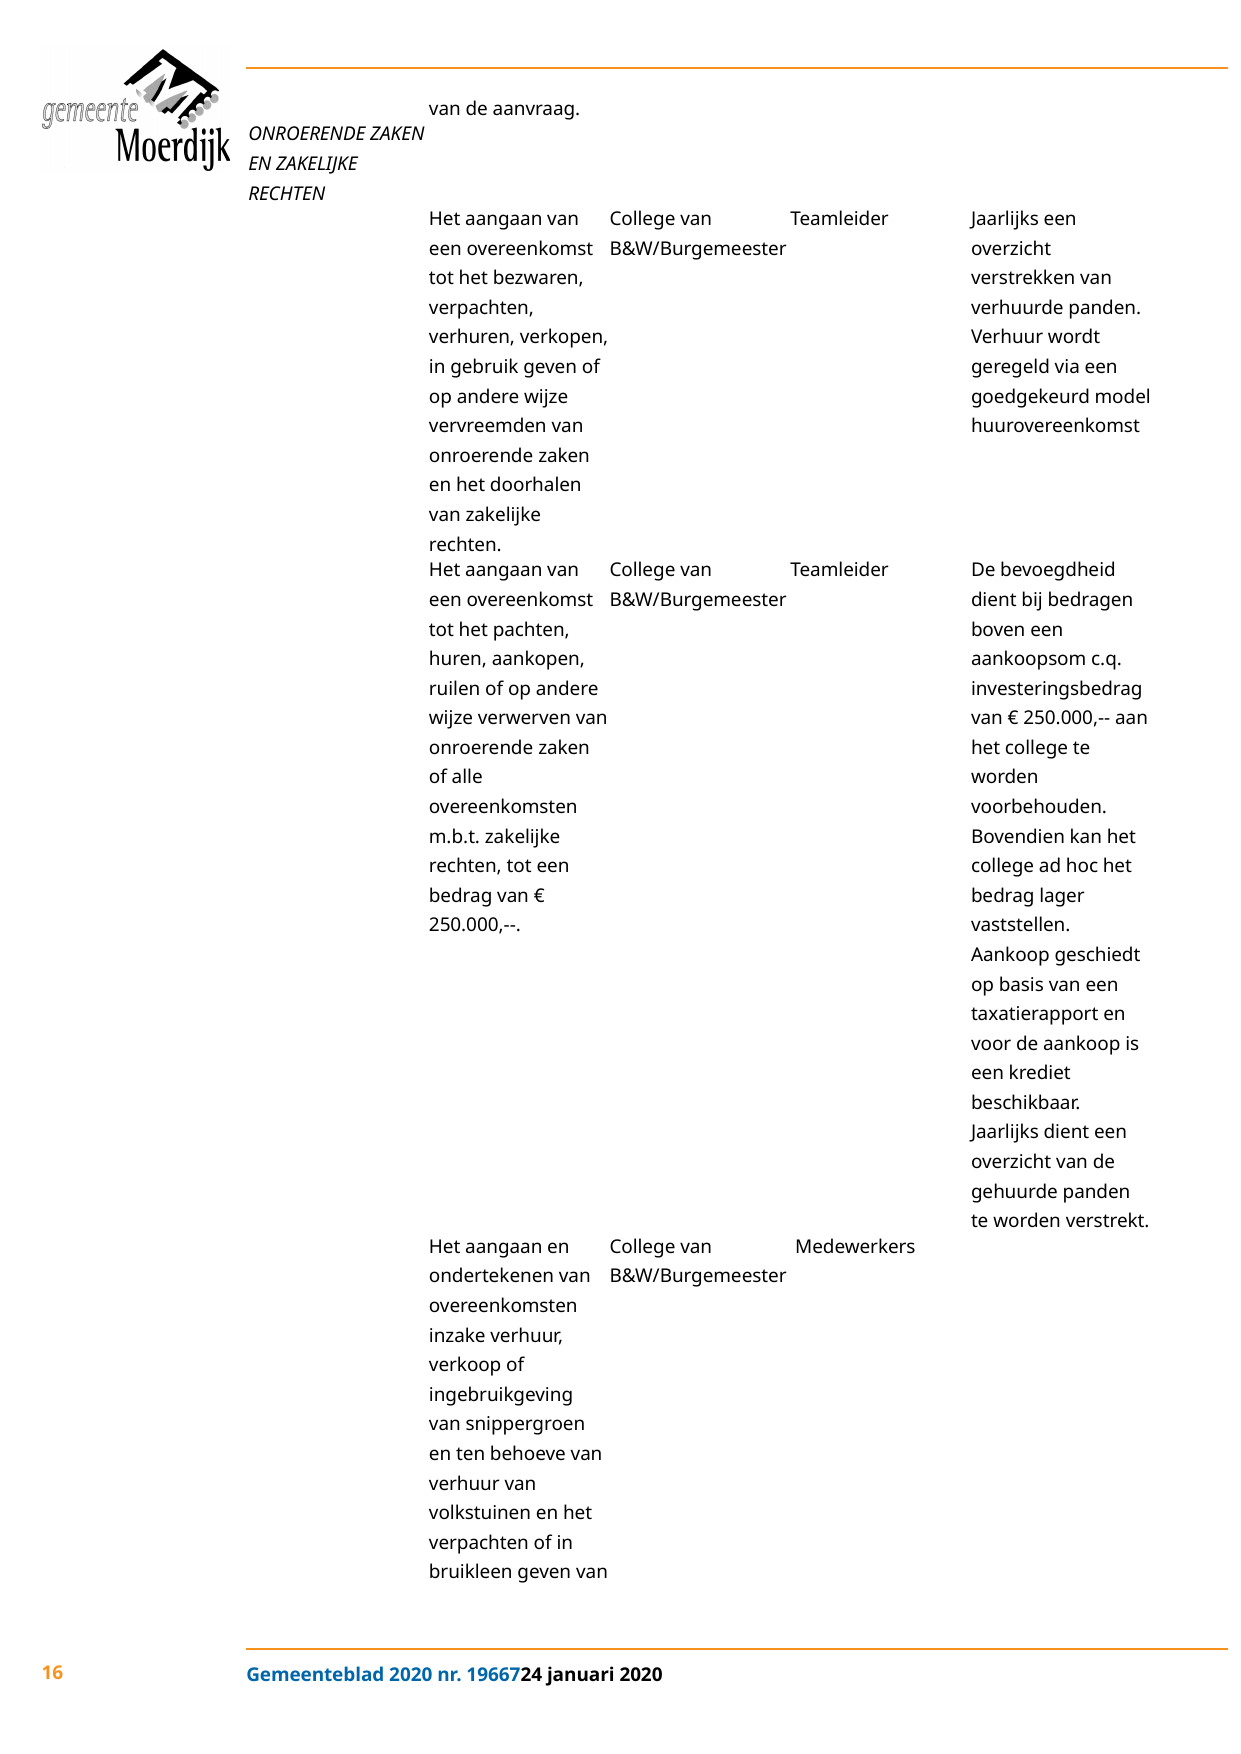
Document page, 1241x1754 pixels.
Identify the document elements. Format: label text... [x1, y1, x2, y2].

table_cell [609, 95, 790, 121]
table_cell [248, 205, 429, 557]
table_cell Medewerkers [790, 1233, 971, 1584]
table_cell Teamleider [790, 205, 971, 557]
table_cell Het aangaan van een overeenkomst tot het bezwaren, verpachten, verhuren, verkopen, in gebruik geven of op andere wijze vervreemden van onroerende zaken en het doorhalen van zakelijke rechten. [429, 205, 609, 557]
table_cell College van B&W/Burgemeester [609, 1233, 790, 1584]
table_cell [790, 95, 971, 121]
table_cell College van B&W/Burgemeester [609, 557, 790, 1233]
table_cell Het aangaan van een overeenkomst tot het pachten, huren, aankopen, ruilen of op andere wijze verwerven van onroerende zaken of alle overeenkomsten m.b.t. zakelijke rechten, tot een bedrag van € 250.000,--. [429, 557, 609, 1233]
table_cell [971, 95, 1152, 121]
table_cell [248, 95, 429, 121]
table_cell van de aanvraag. [429, 95, 609, 121]
table_cell [248, 557, 429, 1233]
table_cell De bevoegdheid dient bij bedragen boven een aankoopsom c.q. investeringsbedrag van € 250.000,-- aan het college te worden voorbehouden. Bovendien kan het college ad hoc het bedrag lager vaststellen. Aankoop geschiedt op basis van een taxatierapport en voor de aankoop is een krediet beschikbaar. Jaarlijks dient een overzicht van de gehuurde panden te worden verstrekt. [971, 557, 1152, 1233]
picture [41, 47, 231, 172]
table_cell Teamleider [790, 557, 971, 1233]
table_cell Jaarlijks een overzicht verstrekken van verhuurde panden. Verhuur wordt geregeld via een goedgekeurd model huurovereenkomst [971, 205, 1152, 557]
table_cell Het aangaan en ondertekenen van overeenkomsten inzake verhuur, verkoop of ingebruikgeving van snippergroen en ten behoeve van verhuur van volkstuinen en het verpachten of in bruikleen geven van [429, 1233, 609, 1584]
table_cell [248, 1233, 429, 1584]
table_cell College van B&W/Burgemeester [609, 205, 790, 557]
table_cell ONROERENDE ZAKEN EN ZAKELIJKE RECHTEN [248, 121, 429, 205]
table_cell [971, 1233, 1152, 1584]
